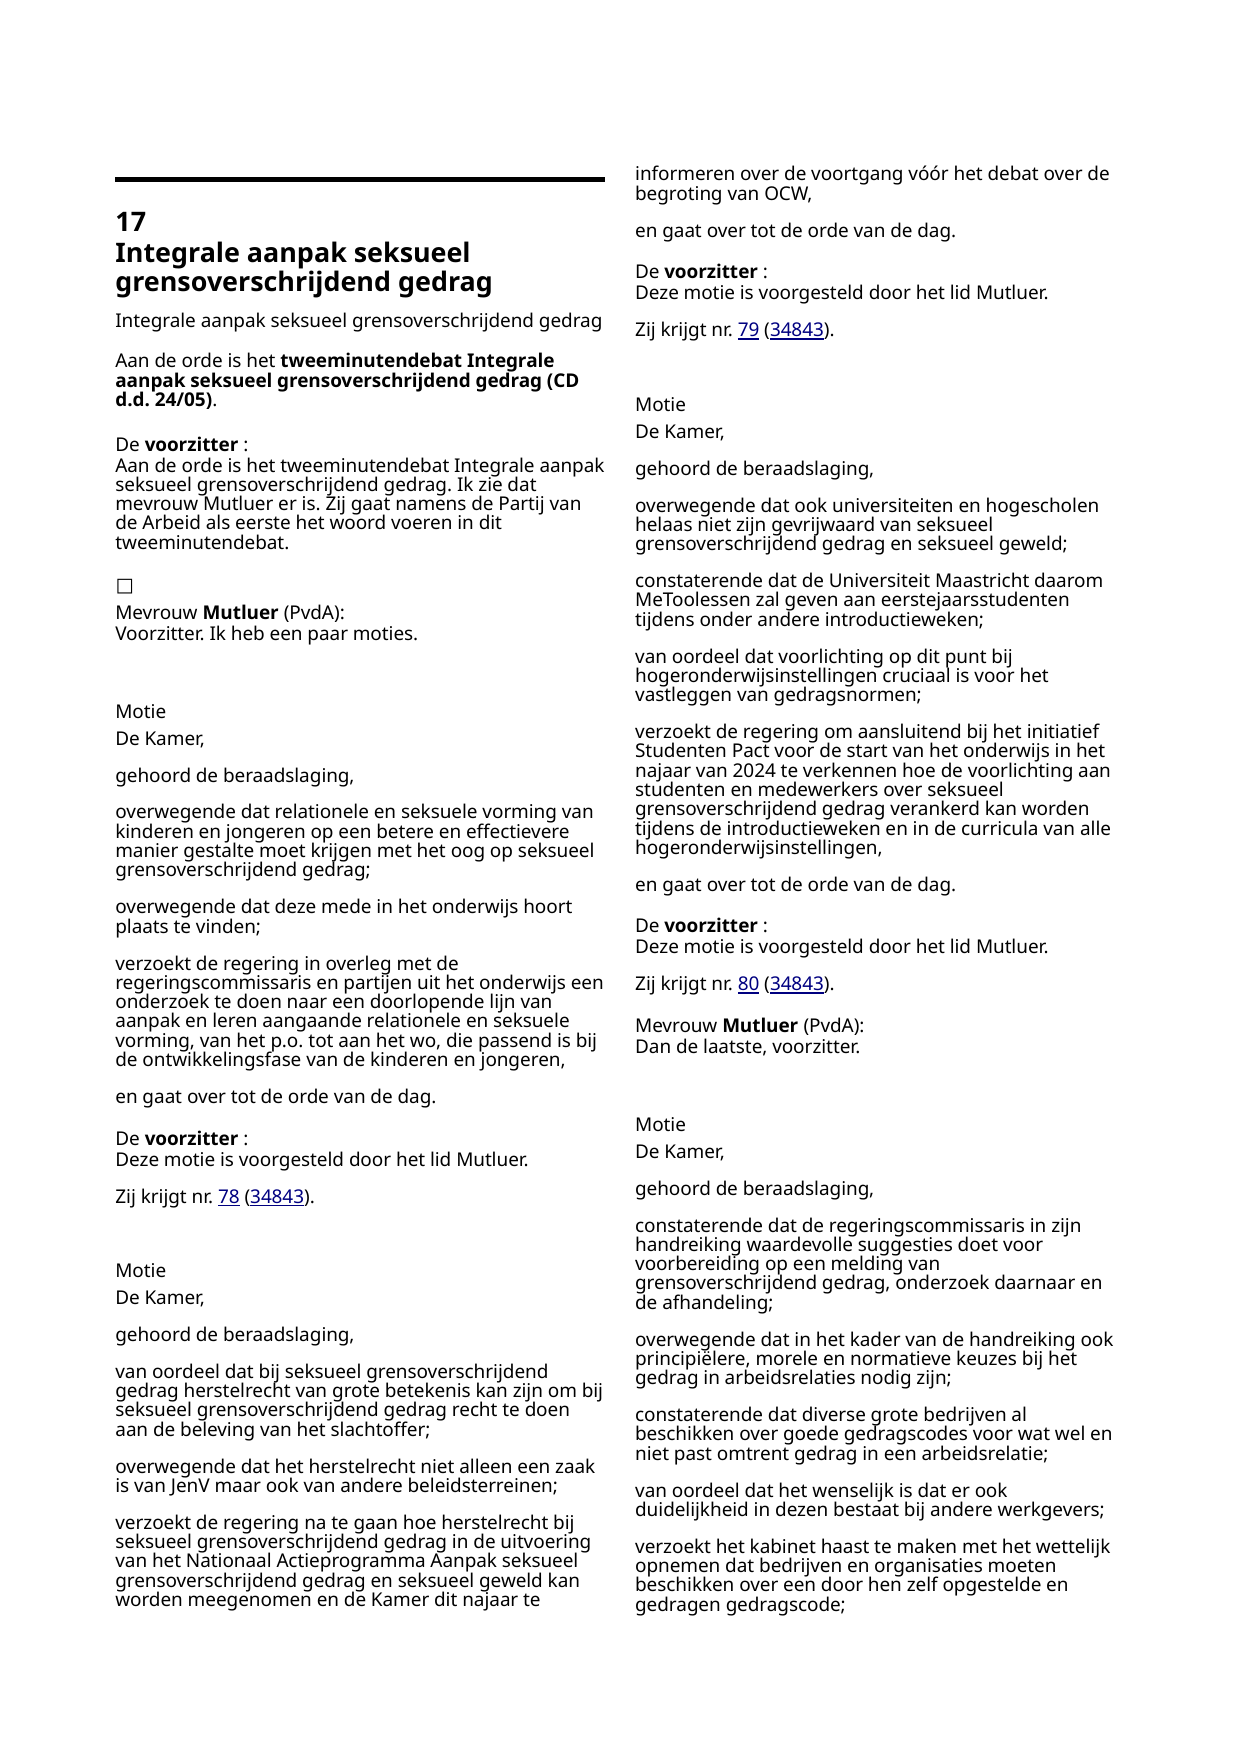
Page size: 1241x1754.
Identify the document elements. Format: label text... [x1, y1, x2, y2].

text verzoekt de regering in overleg met de regeringscommissaris en partijen uit het onderwijs een onderzoek te doen naar een doorlopende lijn van aanpak en leren aangaande relationele en seksuele vorming, van het p.o. tot aan het wo, die passend is bij de ontwikkelingsfase van de kinderen en jongeren, [115, 954, 605, 1070]
text De voorzitter : [115, 1125, 605, 1151]
text overwegende dat relationele en seksuele vorming van kinderen en jongeren op een betere en effectievere manier gestalte moet krijgen met het oog op seksueel grensoverschrijdend gedrag; [115, 803, 605, 881]
text Motie [115, 698, 605, 724]
text verzoekt het kabinet haast te maken met het wettelijk opnemen dat bedrijven en organisaties moeten beschikken over een door hen zelf opgestelde en gedragen gedragscode; [635, 1538, 1125, 1615]
text Zij krijgt nr. 79 (34843). [635, 321, 1125, 341]
text Mevrouw Mutluer (PvdA): [635, 1012, 1125, 1038]
text De Kamer, [635, 423, 1125, 442]
text gehoord de beraadslaging, [635, 1179, 1125, 1199]
text Motie [635, 1111, 1125, 1137]
text Mevrouw Mutluer (PvdA): [115, 599, 605, 625]
text Integrale aanpak seksueel grensoverschrijdend gedrag [115, 239, 605, 312]
text en gaat over tot de orde van de dag. [635, 222, 1125, 241]
text De voorzitter : [635, 258, 1125, 284]
text overwegende dat het herstelrecht niet alleen een zaak is van JenV maar ook van andere beleidsterreinen; [115, 1458, 605, 1496]
text verzoekt de regering na te gaan hoe herstelrecht bij seksueel grensoverschrijdend gedrag in de uitvoering van het Nationaal Actieprogramma Aanpak seksueel grensoverschrijdend gedrag en seksueel geweld kan worden meegenomen en de Kamer dit najaar te [115, 1514, 605, 1610]
text Motie [115, 1257, 605, 1283]
text gehoord de beraadslaging, [115, 1326, 605, 1345]
text gehoord de beraadslaging, [115, 767, 605, 786]
text en gaat over tot de orde van de dag. [635, 876, 1125, 895]
text constaterende dat de Universiteit Maastricht daarom MeToolessen zal geven aan eerstejaarsstudenten tijdens onder andere introductieweken; [635, 572, 1125, 630]
text Deze motie is voorgesteld door het lid Mutluer. [635, 284, 1125, 303]
text De voorzitter : [115, 431, 605, 457]
text van oordeel dat voorlichting op dit punt bij hogeronderwijsinstellingen cruciaal is voor het vastleggen van gedragsnormen; [635, 648, 1125, 705]
text Aan de orde is het tweeminutendebat Integrale aanpak seksueel grensoverschrijdend gedrag. Ik zie dat mevrouw Mutluer er is. Zij gaat namens de Partij van de Arbeid als eerste het woord voeren in dit tweeminutendebat. [115, 457, 605, 553]
text Aan de orde is het tweeminutendebat Integrale aanpak seksueel grensoverschrijdend gedrag (CD d.d. 24/05). [115, 352, 605, 410]
text Zij krijgt nr. 80 (34843). [635, 975, 1125, 995]
text 17 [115, 203, 605, 239]
text gehoord de beraadslaging, [635, 459, 1125, 479]
text De Kamer, [115, 729, 605, 749]
text verzoekt de regering om aansluitend bij het initiatief Studenten Pact voor de start van het onderwijs in het najaar van 2024 te verkennen hoe de voorlichting aan studenten en medewerkers over seksueel grensoverschrijdend gedrag verankerd kan worden tijdens de introductieweken en in de curricula van alle hogeronderwijsinstellingen, [635, 723, 1125, 858]
text constaterende dat de regeringscommissaris in zijn handreiking waardevolle suggesties doet voor voorbereiding op een melding van grensoverschrijdend gedrag, onderzoek daarnaar en de afhandeling; [635, 1217, 1125, 1313]
text Motie [635, 391, 1125, 417]
text De voorzitter : [635, 913, 1125, 938]
text overwegende dat ook universiteiten en hogescholen helaas niet zijn gevrijwaard van seksueel grensoverschrijdend gedrag en seksueel geweld; [635, 497, 1125, 554]
text van oordeel dat het wenselijk is dat er ook duidelijkheid in dezen bestaat bij andere werkgevers; [635, 1482, 1125, 1520]
text Zij krijgt nr. 78 (34843). [115, 1188, 605, 1207]
text informeren over de voortgang vóór het debat over de begroting van OCW, [635, 165, 1125, 204]
text Integrale aanpak seksueel grensoverschrijdend gedrag [115, 312, 605, 332]
text De Kamer, [115, 1289, 605, 1308]
text Voorzitter. Ik heb een paar moties. [115, 625, 605, 644]
text ⬜ [115, 574, 605, 599]
text De Kamer, [635, 1143, 1125, 1162]
text en gaat over tot de orde van de dag. [115, 1088, 605, 1107]
text constaterende dat diverse grote bedrijven al beschikken over goede gedragscodes voor wat wel en niet past omtrent gedrag in een arbeidsrelatie; [635, 1406, 1125, 1464]
text van oordeel dat bij seksueel grensoverschrijdend gedrag herstelrecht van grote betekenis kan zijn om bij seksueel grensoverschrijdend gedrag recht te doen aan de beleving van het slachtoffer; [115, 1363, 605, 1440]
text overwegende dat deze mede in het onderwijs hoort plaats te vinden; [115, 898, 605, 937]
text Dan de laatste, voorzitter. [635, 1038, 1125, 1057]
text Deze motie is voorgesteld door het lid Mutluer. [635, 938, 1125, 958]
text Deze motie is voorgesteld door het lid Mutluer. [115, 1151, 605, 1170]
text overwegende dat in het kader van de handreiking ook principiëlere, morele en normatieve keuzes bij het gedrag in arbeidsrelaties nodig zijn; [635, 1331, 1125, 1388]
